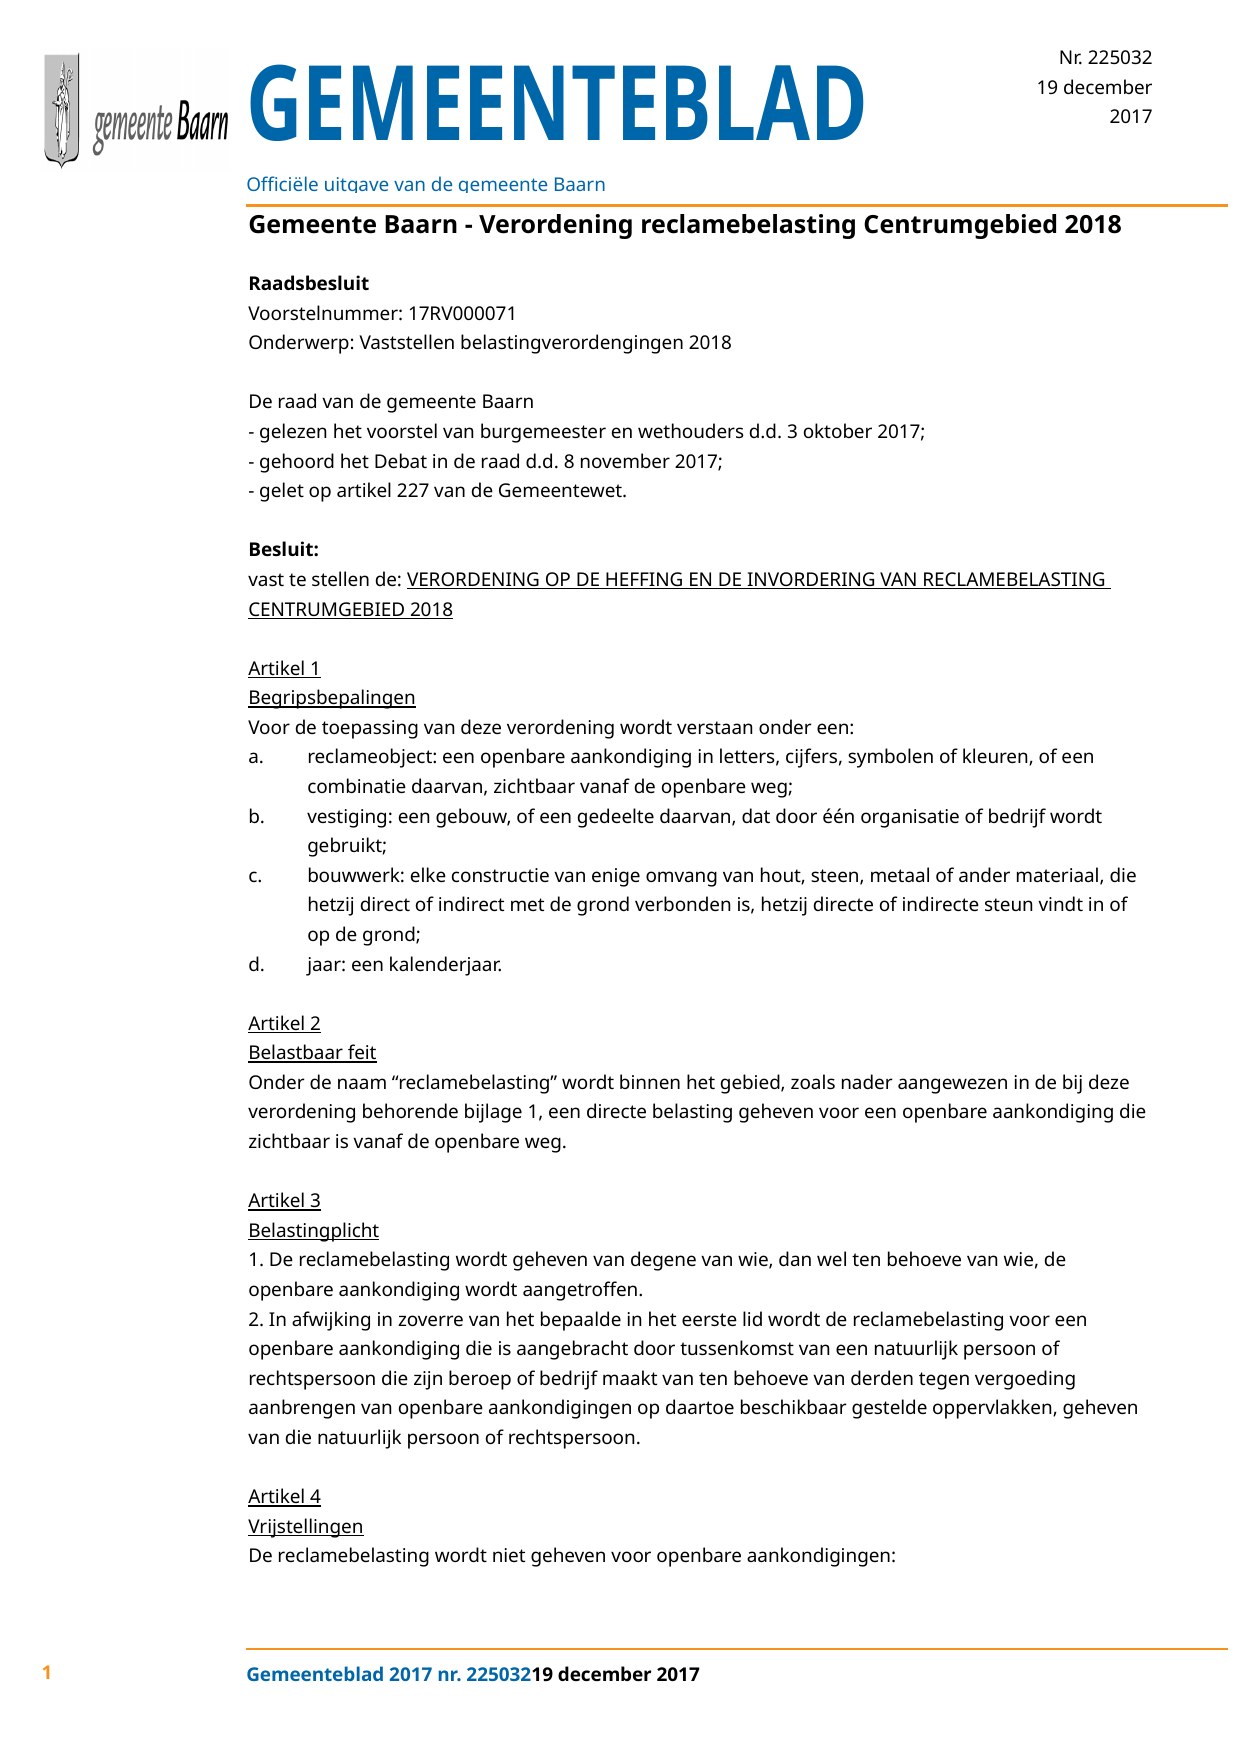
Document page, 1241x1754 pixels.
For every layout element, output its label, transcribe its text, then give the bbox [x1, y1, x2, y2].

text Artikel 2 [248, 1010, 1152, 1036]
text Raadsbesluit [248, 270, 1152, 296]
text Vrijstellingen [248, 1513, 1152, 1538]
text Artikel 1 [248, 655, 1152, 681]
text De raad van de gemeente Baarn [248, 389, 1152, 414]
text Belastingplicht [248, 1217, 1152, 1243]
text Begripsbepalingen [248, 684, 1152, 710]
text 1. De reclamebelasting wordt geheven van degene van wie, dan wel ten behoeve van wie, de openbare aankondiging wordt aangetroffen. [248, 1247, 1152, 1302]
text Onder de naam “reclamebelasting” wordt binnen het gebied, zoals nader aangewezen in de bij deze verordening behorende bijlage 1, een directe belasting geheven voor een openbare aankondiging die zichtbaar is vanaf de openbare weg. [248, 1069, 1152, 1154]
text - gehoord het Debat in de raad d.d. 8 november 2017; [248, 448, 1152, 473]
text Artikel 4 [248, 1483, 1152, 1509]
text Onderwerp: Vaststellen belastingverordengingen 2018 [248, 329, 1152, 355]
text De reclamebelasting wordt niet geheven voor openbare aankondigingen: [248, 1542, 1152, 1568]
text 2. In afwijking in zoverre van het bepaalde in het eerste lid wordt de reclamebelasting voor een openbare aankondiging die is aangebracht door tussenkomst van een natuurlijk persoon of rechtspersoon die zijn beroep of bedrijf maakt van ten behoeve van derden tegen vergoeding aanbrengen van openbare aankondigingen op daartoe beschikbaar gestelde oppervlakken, geheven van die natuurlijk persoon of rechtspersoon. [248, 1306, 1152, 1450]
list jaar: een kalenderjaar. [248, 951, 1152, 976]
text Artikel 3 [248, 1187, 1152, 1213]
text Gemeente Baarn - Verordening reclamebelasting Centrumgebied 2018 [248, 207, 1152, 241]
text vast te stellen de: VERORDENING OP DE HEFFING EN DE INVORDERING VAN RECLAMEBELASTING CENTRUMGEBIED 2018 [248, 566, 1152, 621]
list reclameobject: een openbare aankondiging in letters, cijfers, symbolen of kleuren, of een combinatie daarvan, zichtbaar vanaf de openbare weg; [248, 744, 1152, 799]
text - gelet op artikel 227 van de Gemeentewet. [248, 477, 1152, 503]
text Voorstelnummer: 17RV000071 [248, 300, 1152, 326]
list vestiging: een gebouw, of een gedeelte daarvan, dat door één organisatie of bedrijf wordt gebruikt; [248, 803, 1152, 858]
list bouwwerk: elke constructie van enige omvang van hout, steen, metaal of ander materiaal, die hetzij direct of indirect met de grond verbonden is, hetzij directe of indirecte steun vindt in of op de grond; [248, 862, 1152, 947]
picture [41, 47, 231, 172]
text Besluit: [248, 537, 1152, 562]
text Voor de toepassing van deze verordening wordt verstaan onder een: [248, 714, 1152, 740]
text - gelezen het voorstel van burgemeester en wethouders d.d. 3 oktober 2017; [248, 418, 1152, 444]
text Belastbaar feit [248, 1039, 1152, 1065]
